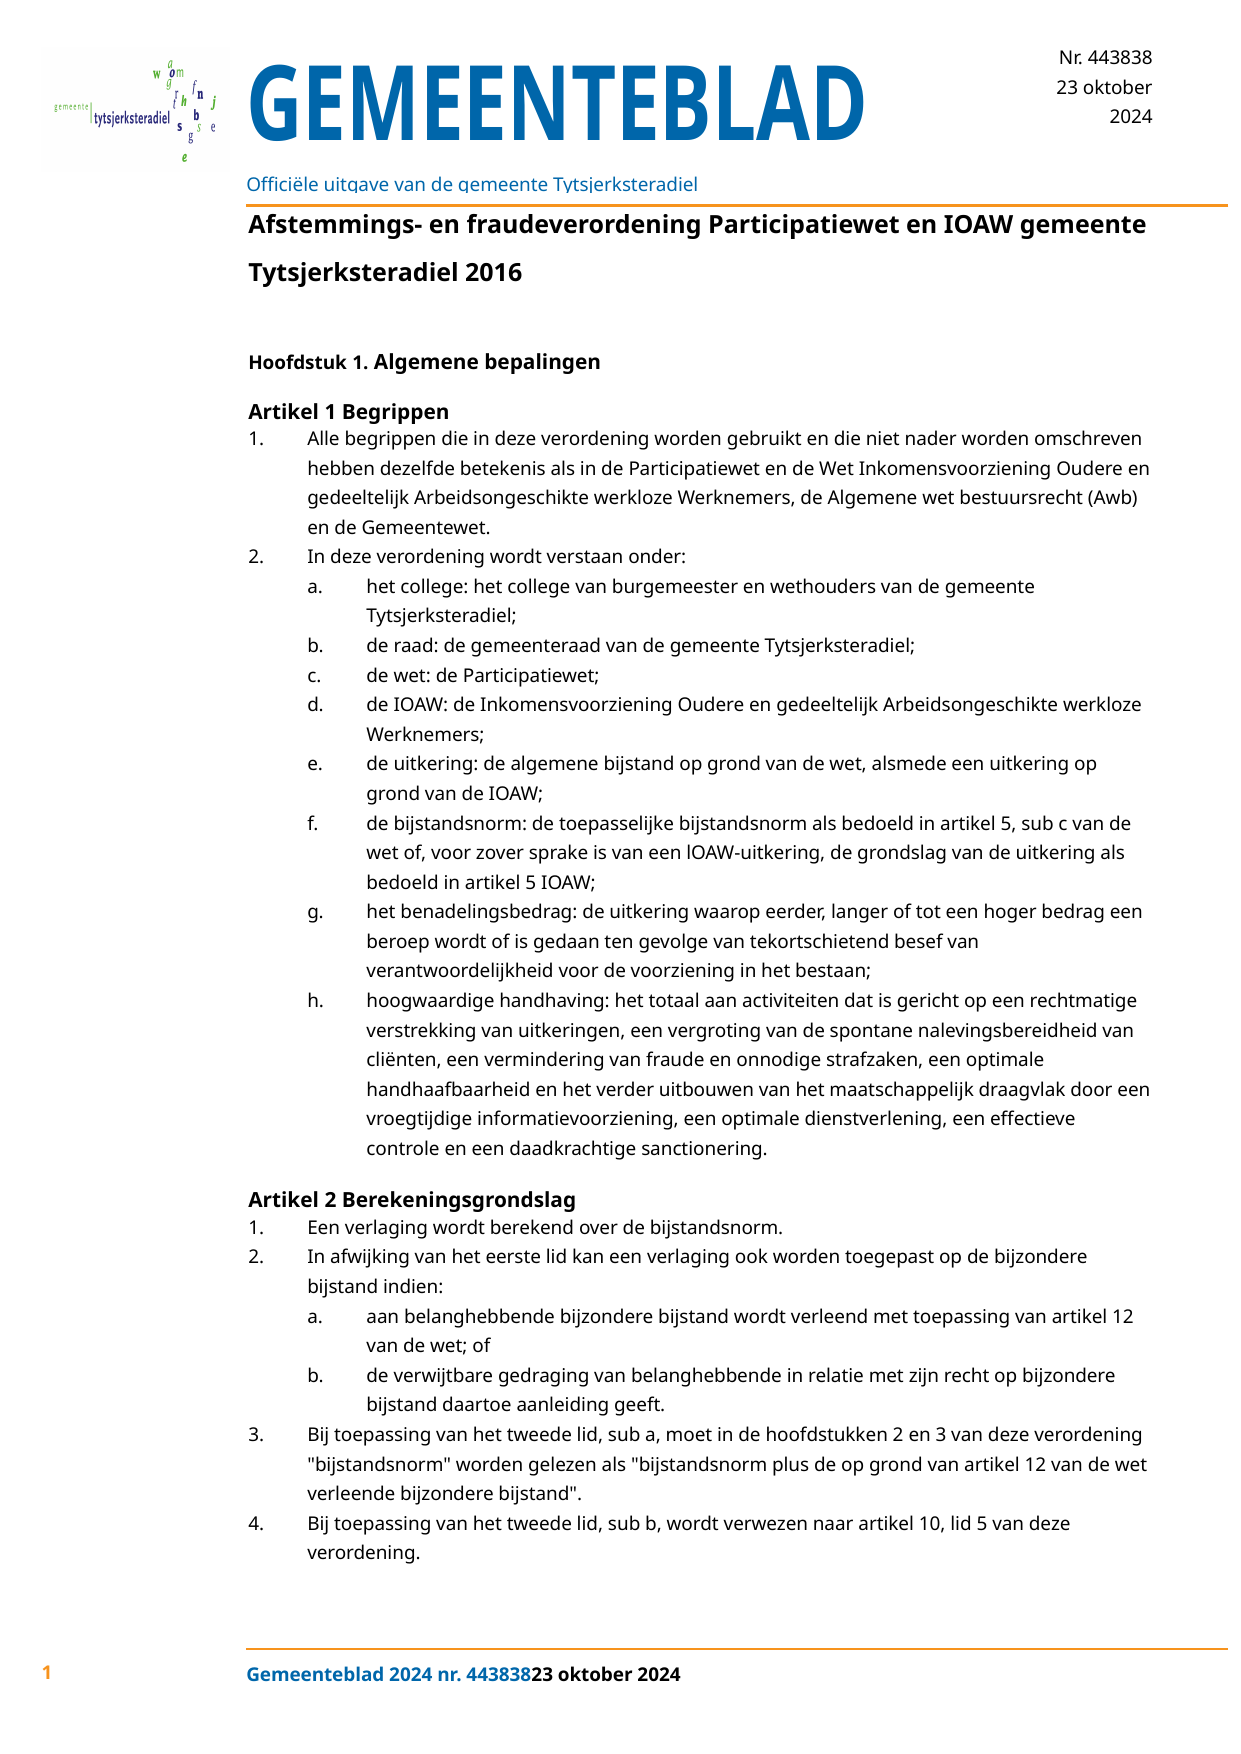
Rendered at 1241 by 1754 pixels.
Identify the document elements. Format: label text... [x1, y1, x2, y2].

list de wet: de Participatiewet; [307, 662, 1152, 688]
picture [41, 47, 231, 172]
list de bijstandsnorm: de toepasselijke bijstandsnorm als bedoeld in artikel 5, sub c van de wet of, voor zover sprake is van een lOAW-uitkering, de grondslag van de uitkering als bedoeld in artikel 5 IOAW; [307, 810, 1152, 895]
list In deze verordening wordt verstaan onder: [248, 543, 1152, 569]
list de raad: de gemeenteraad van de gemeente Tytsjerksteradiel; [307, 632, 1152, 658]
text Artikel 2 Berekeningsgrondslag [248, 1186, 1152, 1214]
list Alle begrippen die in deze verordening worden gebruikt en die niet nader worden omschreven hebben dezelfde betekenis als in de Participatiewet en de Wet Inkomensvoorziening Oudere en gedeeltelijk Arbeidsongeschikte werkloze Werknemers, de Algemene wet bestuursrecht (Awb) en de Gemeentewet. [248, 425, 1152, 540]
list de verwijtbare gedraging van belanghebbende in relatie met zijn recht op bijzondere bijstand daartoe aanleiding geeft. [307, 1362, 1152, 1417]
list hoogwaardige handhaving: het totaal aan activiteiten dat is gericht op een rechtmatige verstrekking van uitkeringen, een vergroting van de spontane nalevingsbereidheid van cliënten, een vermindering van fraude en onnodige strafzaken, een optimale handhaafbaarheid en het verder uitbouwen van het maatschappelijk draagvlak door een vroegtijdige informatievoorziening, een optimale dienstverlening, een effectieve controle en een daadkrachtige sanctionering. [307, 987, 1152, 1161]
list de IOAW: de Inkomensvoorziening Oudere en gedeeltelijk Arbeidsongeschikte werkloze Werknemers; [307, 691, 1152, 747]
list het college: het college van burgemeester en wethouders van de gemeente Tytsjerksteradiel; [307, 573, 1152, 628]
list Bij toepassing van het tweede lid, sub a, moet in de hoofdstukken 2 en 3 van deze verordening "bijstandsnorm" worden gelezen als "bijstandsnorm plus de op grond van artikel 12 van de wet verleende bijzondere bijstand". [248, 1421, 1152, 1506]
list de uitkering: de algemene bijstand op grond van de wet, alsmede een uitkering op grond van de IOAW; [307, 751, 1152, 806]
text Artikel 1 Begrippen [248, 397, 1152, 425]
list Bij toepassing van het tweede lid, sub b, wordt verwezen naar artikel 10, lid 5 van deze verordening. [248, 1510, 1152, 1565]
list aan belanghebbende bijzondere bijstand wordt verleend met toepassing van artikel 12 van de wet; of [307, 1303, 1152, 1358]
text Afstemmings- en fraudeverordening Participatiewet en IOAW gemeente Tytsjerksteradiel 2016 [248, 207, 1152, 288]
list In afwijking van het eerste lid kan een verlaging ook worden toegepast op de bijzondere bijstand indien: [248, 1244, 1152, 1299]
list het benadelingsbedrag: de uitkering waarop eerder, langer of tot een hoger bedrag een beroep wordt of is gedaan ten gevolge van tekortschietend besef van verantwoordelijkheid voor de voorziening in het bestaan; [307, 898, 1152, 983]
list Een verlaging wordt berekend over de bijstandsnorm. [248, 1214, 1152, 1240]
text Hoofdstuk 1. Algemene bepalingen [248, 347, 1152, 376]
